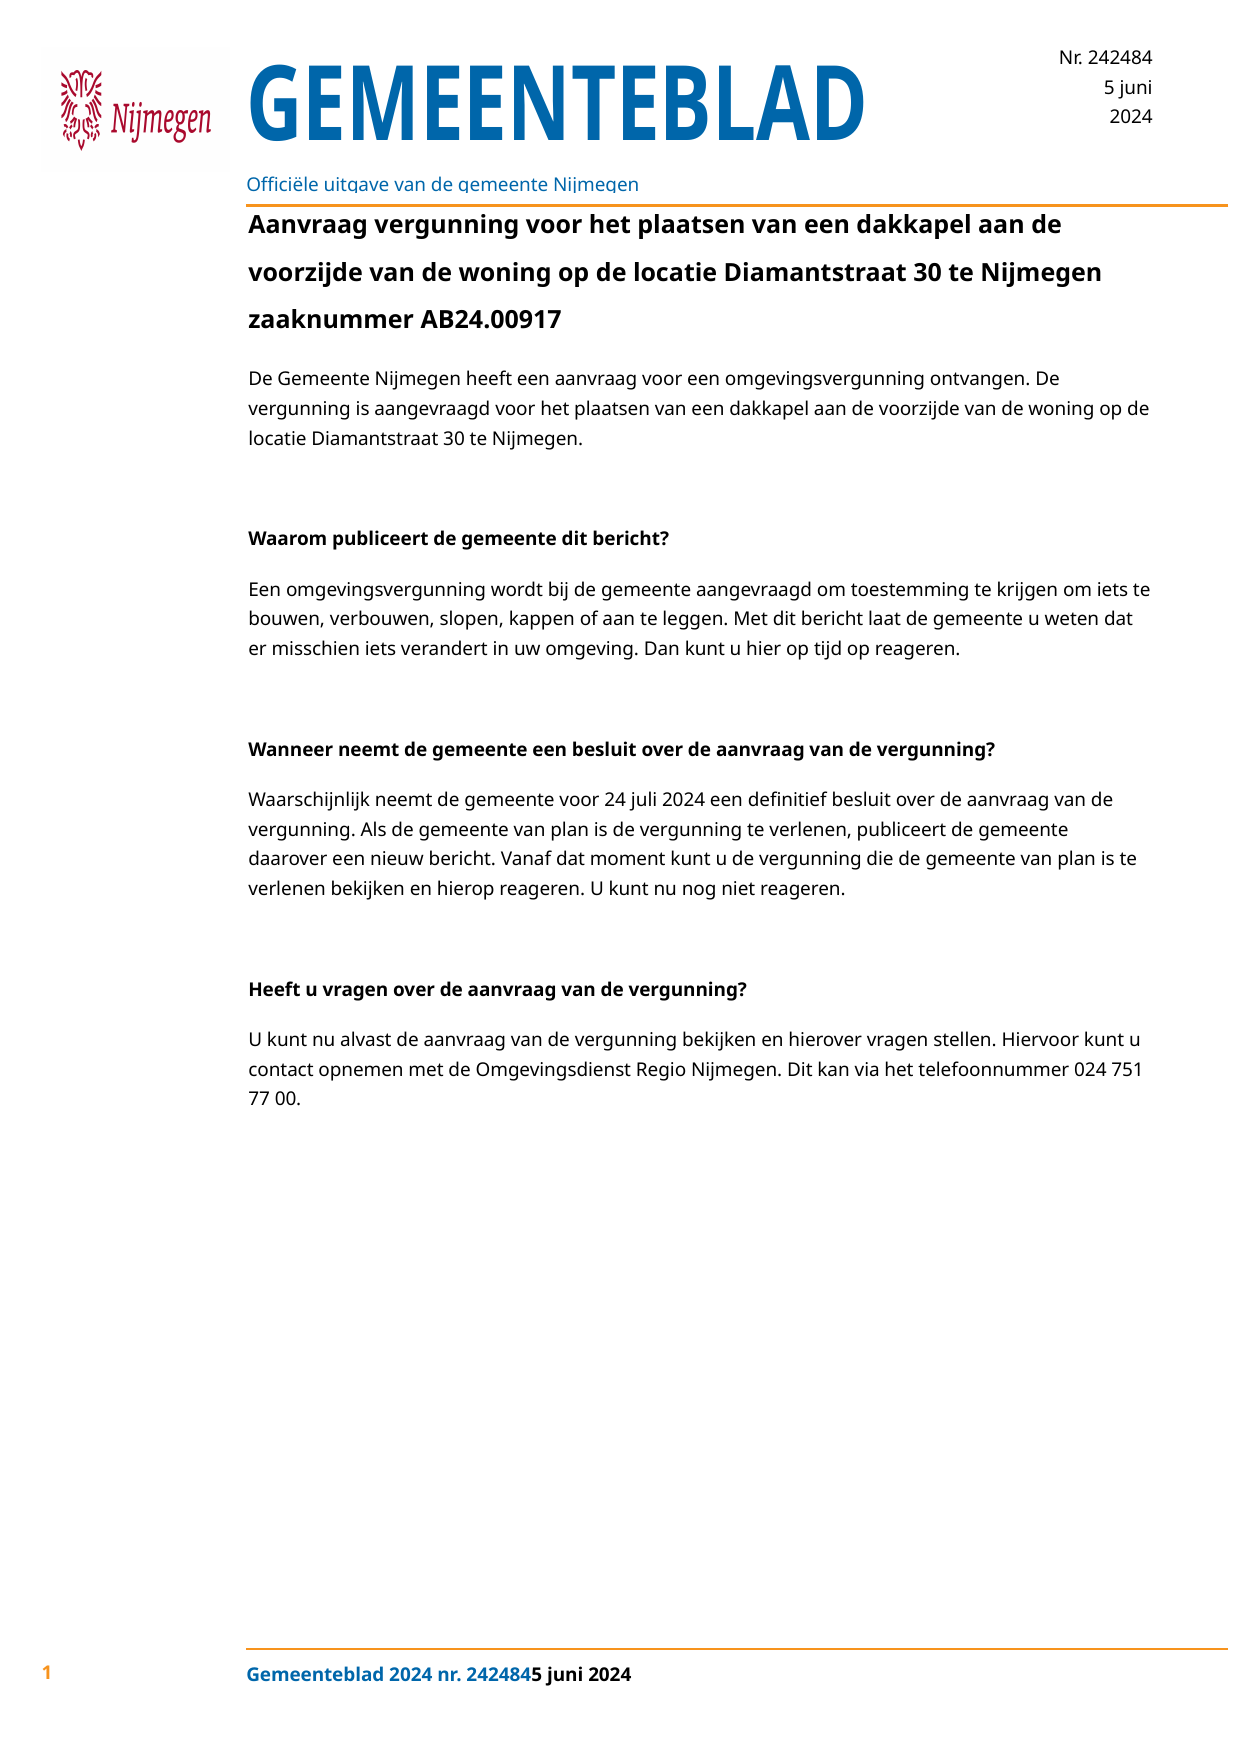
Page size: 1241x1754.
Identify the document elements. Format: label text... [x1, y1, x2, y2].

picture [41, 47, 231, 172]
text Wanneer neemt de gemeente een besluit over de aanvraag van de vergunning? [248, 736, 1152, 762]
text De Gemeente Nijmegen heeft een aanvraag voor een omgevingsvergunning ontvangen. De vergunning is aangevraagd voor het plaatsen van een dakkapel aan de voorzijde van de woning op de locatie Diamantstraat 30 te Nijmegen. [248, 366, 1152, 450]
text Aanvraag vergunning voor het plaatsen van een dakkapel aan de voorzijde van de woning op de locatie Diamantstraat 30 te Nijmegen zaaknummer AB24.00917 [248, 207, 1152, 336]
text Waarom publiceert de gemeente dit bericht? [248, 526, 1152, 551]
text Waarschijnlijk neemt de gemeente voor 24 juli 2024 een definitief besluit over de aanvraag van de vergunning. Als de gemeente van plan is de vergunning te verlenen, publiceert de gemeente daarover een nieuw bericht. Vanaf dat moment kunt u de vergunning die de gemeente van plan is te verlenen bekijken en hierop reageren. U kunt nu nog niet reageren. [248, 786, 1152, 901]
text Heeft u vragen over de aanvraag van de vergunning? [248, 976, 1152, 1002]
text Een omgevingsvergunning wordt bij de gemeente aangevraagd om toestemming te krijgen om iets te bouwen, verbouwen, slopen, kappen of aan te leggen. Met dit bericht laat de gemeente u weten dat er misschien iets verandert in uw omgeving. Dan kunt u hier op tijd op reageren. [248, 576, 1152, 661]
text U kunt nu alvast de aanvraag van de vergunning bekijken en hierover vragen stellen. Hiervoor kunt u contact opnemen met de Omgevingsdienst Regio Nijmegen. Dit kan via het telefoonnummer 024 751 77 00. [248, 1026, 1152, 1111]
